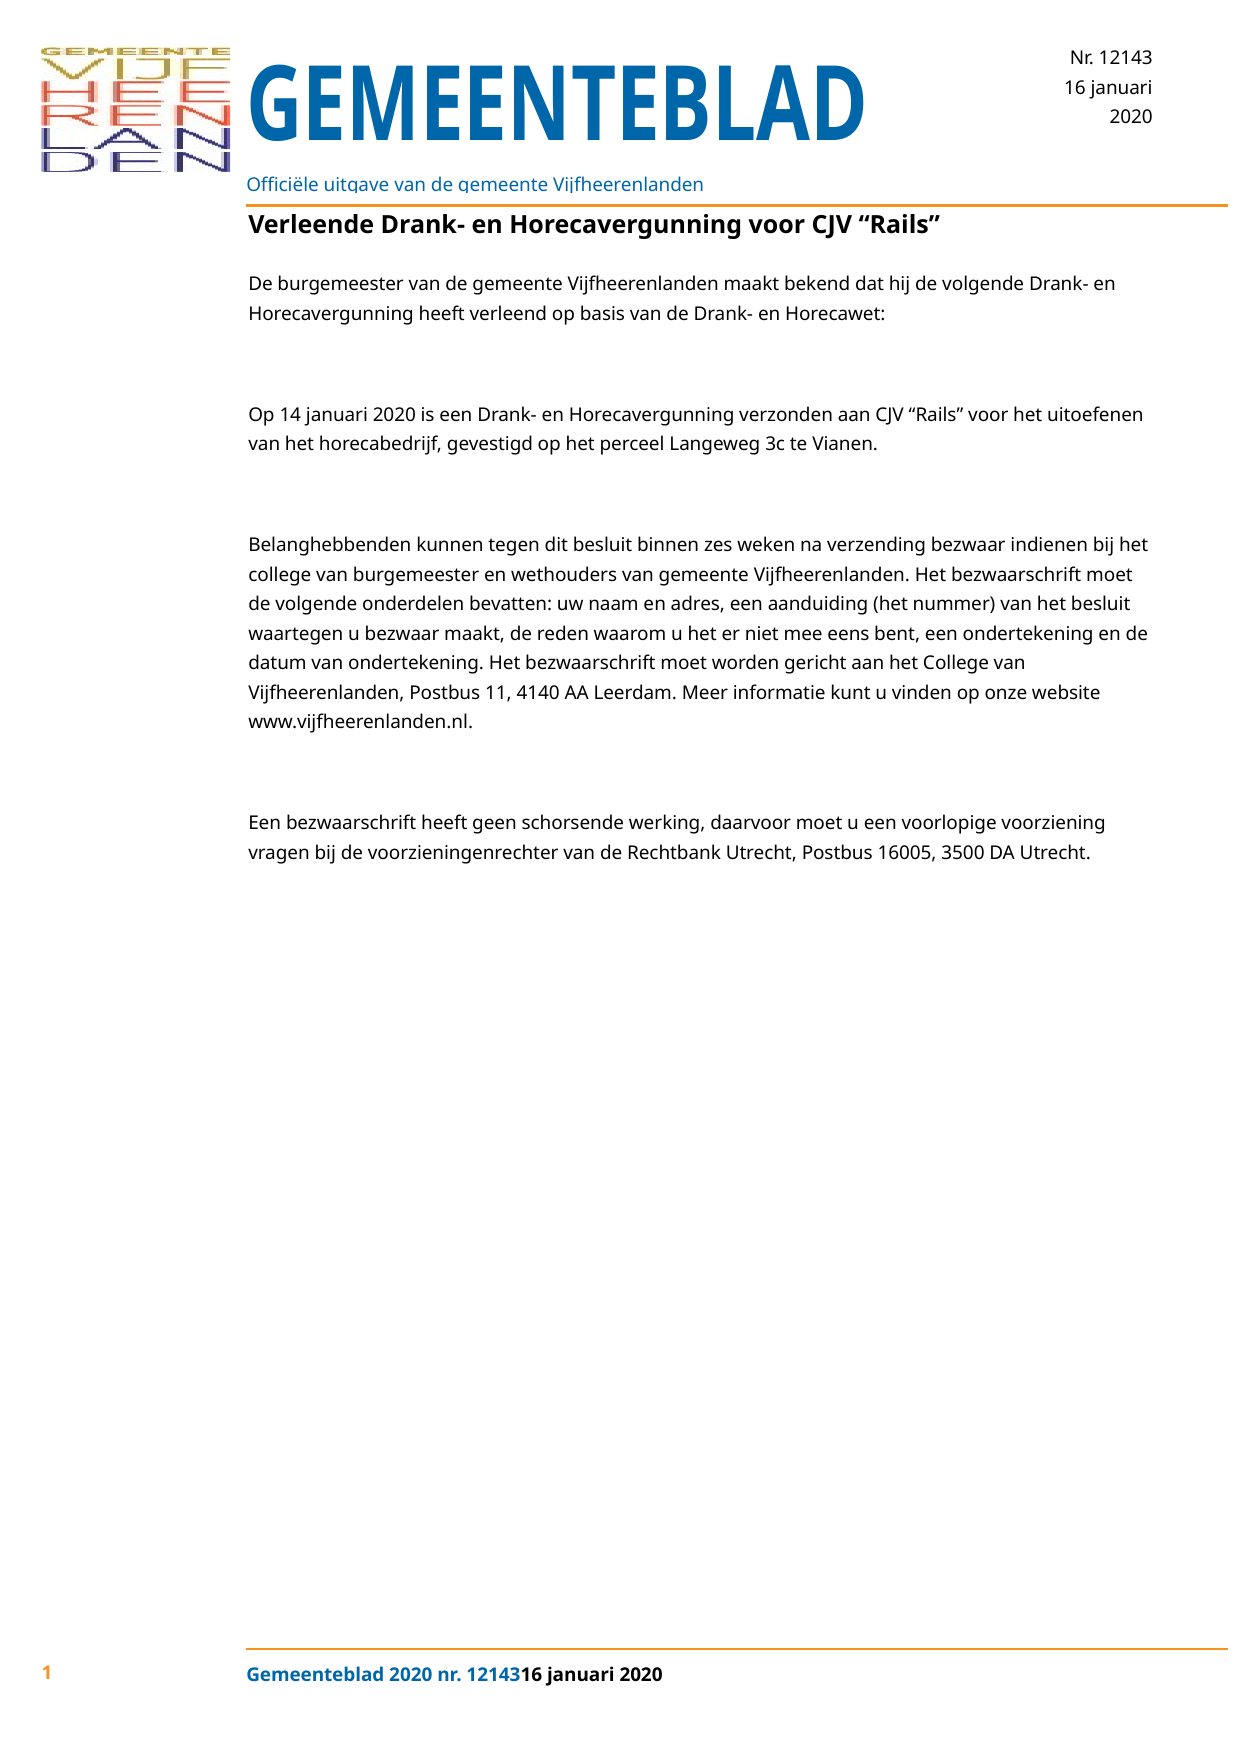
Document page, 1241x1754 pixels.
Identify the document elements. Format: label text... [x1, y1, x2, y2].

text De burgemeester van de gemeente Vijfheerenlanden maakt bekend dat hij de volgende Drank- en Horecavergunning heeft verleend op basis van de Drank- en Horecawet: [248, 270, 1152, 326]
picture [41, 47, 231, 172]
text Op 14 januari 2020 is een Drank- en Horecavergunning verzonden aan CJV “Rails” voor het uitoefenen van het horecabedrijf, gevestigd op het perceel Langeweg 3c te Vianen. [248, 401, 1152, 456]
text Belanghebbenden kunnen tegen dit besluit binnen zes weken na verzending bezwaar indienen bij het college van burgemeester en wethouders van gemeente Vijfheerenlanden. Het bezwaarschrift moet de volgende onderdelen bevatten: uw naam en adres, een aanduiding (het nummer) van het besluit waartegen u bezwaar maakt, de reden waarom u het er niet mee eens bent, een ondertekening en de datum van ondertekening. Het bezwaarschrift moet worden gericht aan het College van Vijfheerenlanden, Postbus 11, 4140 AA Leerdam. Meer informatie kunt u vinden op onze website www.vijfheerenlanden.nl. [248, 531, 1152, 734]
text Verleende Drank- en Horecavergunning voor CJV “Rails” [248, 207, 1152, 241]
text Een bezwaarschrift heeft geen schorsende werking, daarvoor moet u een voorlopige voorziening vragen bij de voorzieningenrechter van de Rechtbank Utrecht, Postbus 16005, 3500 DA Utrecht. [248, 809, 1152, 865]
